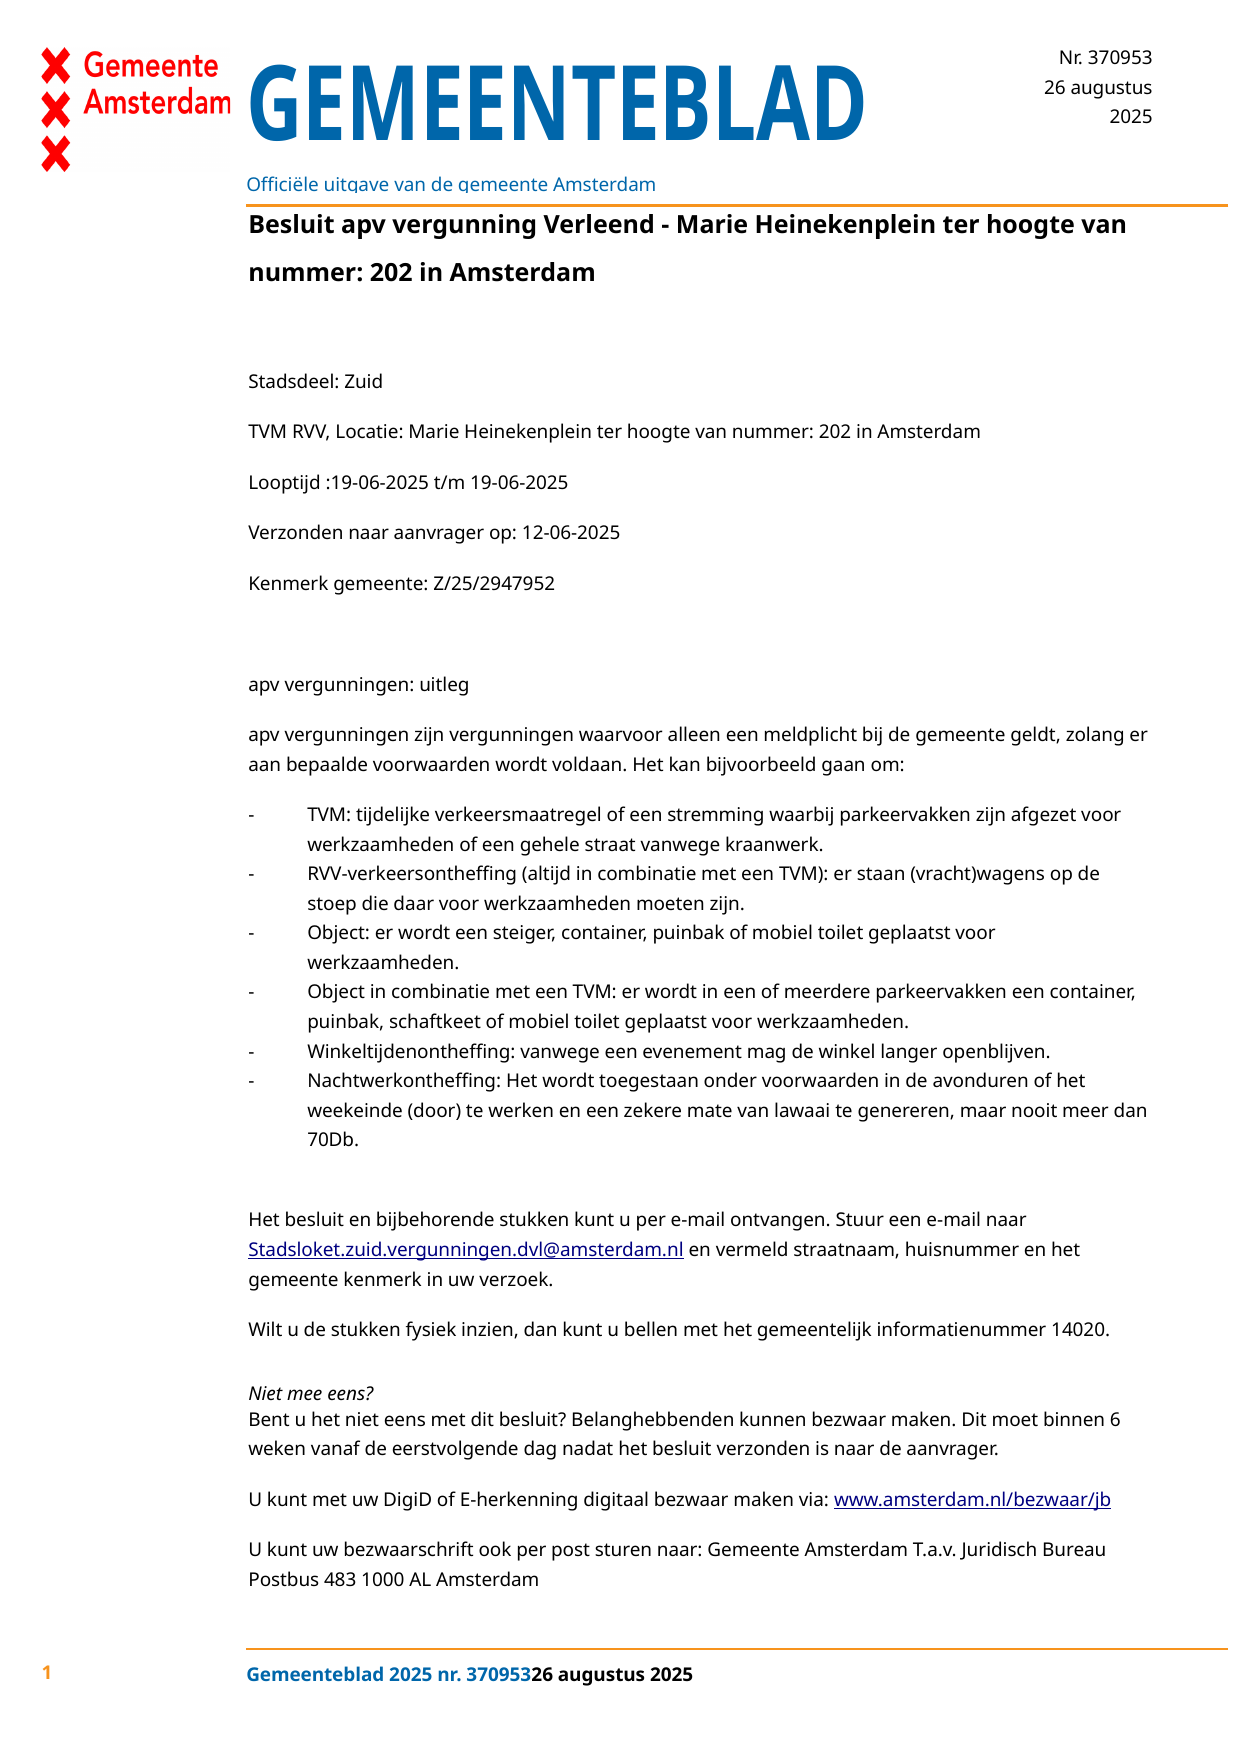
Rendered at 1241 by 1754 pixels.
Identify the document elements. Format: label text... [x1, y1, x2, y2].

text Verzonden naar aanvrager op: 12-06-2025 [248, 519, 1152, 545]
list Nachtwerkontheffing: Het wordt toegestaan onder voorwaarden in de avonduren of het weekeinde (door) te werken en een zekere mate van lawaai te genereren, maar nooit meer dan 70Db. [248, 1067, 1152, 1152]
text apv vergunningen: uitleg [248, 671, 1152, 697]
text TVM RVV, Locatie: Marie Heinekenplein ter hoogte van nummer: 202 in Amsterdam [248, 419, 1152, 444]
text Wilt u de stukken fysiek inzien, dan kunt u bellen met het gemeentelijk informatienummer 14020. [248, 1316, 1152, 1342]
text Niet mee eens? [248, 1380, 1152, 1406]
text apv vergunningen zijn vergunningen waarvoor alleen een meldplicht bij de gemeente geldt, zolang er aan bepaalde voorwaarden wordt voldaan. Het kan bijvoorbeeld gaan om: [248, 721, 1152, 777]
text U kunt met uw DigiD of E-herkenning digitaal bezwaar maken via: www.amsterdam.nl/bezwaar/jb [248, 1486, 1152, 1512]
text U kunt uw bezwaarschrift ook per post sturen naar: Gemeente Amsterdam T.a.v. Juridisch Bureau Postbus 483 1000 AL Amsterdam [248, 1536, 1152, 1592]
list RVV-verkeersontheffing (altijd in combinatie met een TVM): er staan (vracht)wagens op de stoep die daar voor werkzaamheden moeten zijn. [248, 860, 1152, 916]
text Besluit apv vergunning Verleend - Marie Heinekenplein ter hoogte van nummer: 202 in Amsterdam [248, 207, 1152, 288]
picture [41, 47, 231, 172]
list Object: er wordt een steiger, container, puinbak of mobiel toilet geplaatst voor werkzaamheden. [248, 919, 1152, 975]
list Object in combinatie met een TVM: er wordt in een of meerdere parkeervakken een container, puinbak, schaftkeet of mobiel toilet geplaatst voor werkzaamheden. [248, 979, 1152, 1034]
text Bent u het niet eens met dit besluit? Belanghebbenden kunnen bezwaar maken. Dit moet binnen 6 weken vanaf de eerstvolgende dag nadat het besluit verzonden is naar de aanvrager. [248, 1406, 1152, 1461]
text Stadsdeel: Zuid [248, 368, 1152, 394]
text Kenmerk gemeente: Z/25/2947952 [248, 570, 1152, 596]
list Winkeltijdenontheffing: vanwege een evenement mag de winkel langer openblijven. [248, 1038, 1152, 1064]
text Het besluit en bijbehorende stukken kunt u per e-mail ontvangen. Stuur een e-mail naar Stadsloket.zuid.vergunningen.dvl@amsterdam.nl en vermeld straatnaam, huisnummer en het gemeente kenmerk in uw verzoek. [248, 1207, 1152, 1292]
text Looptijd :19-06-2025 t/m 19-06-2025 [248, 469, 1152, 495]
list TVM: tijdelijke verkeersmaatregel of een stremming waarbij parkeervakken zijn afgezet voor werkzaamheden of een gehele straat vanwege kraanwerk. [248, 801, 1152, 857]
